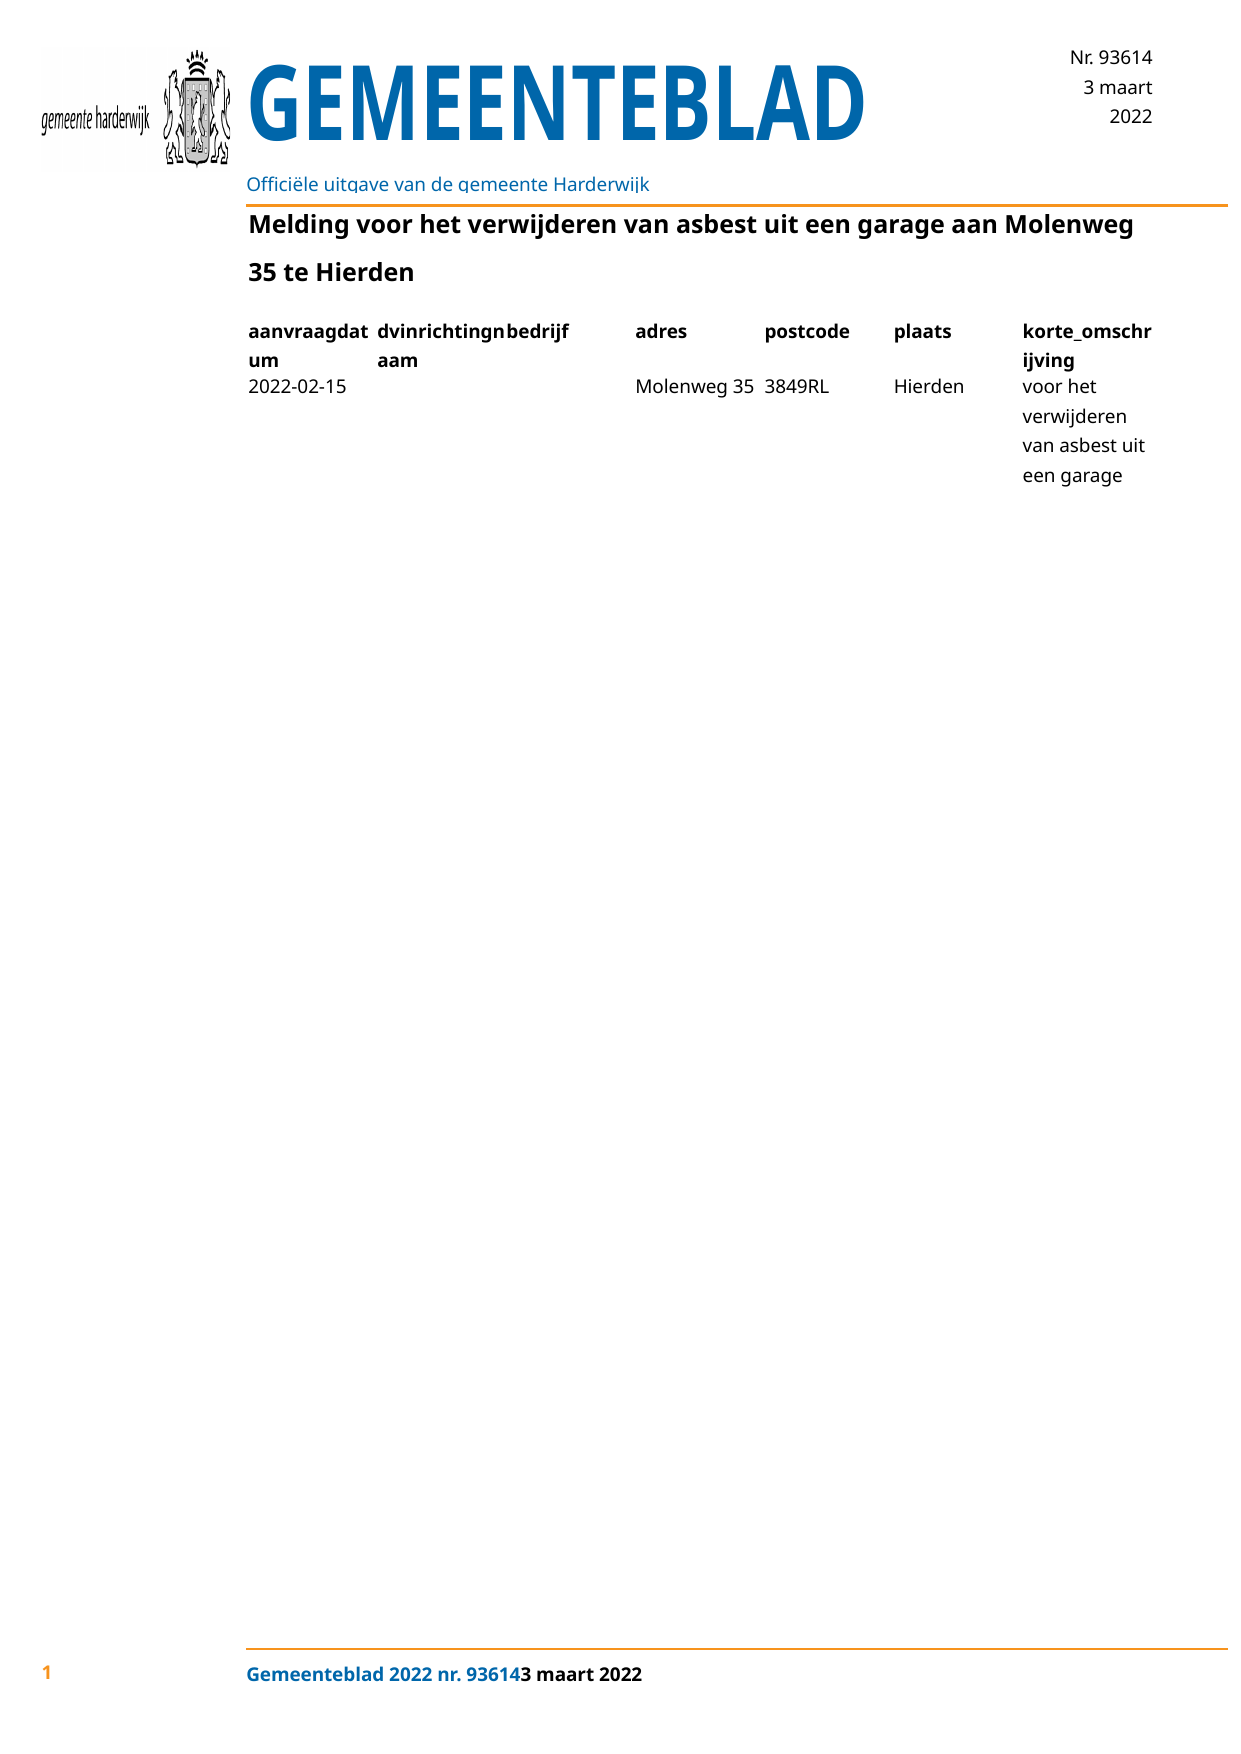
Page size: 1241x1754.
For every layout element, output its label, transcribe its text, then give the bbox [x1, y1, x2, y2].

table_cell [506, 373, 635, 488]
table_cell 2022-02-15 [248, 373, 377, 488]
table_header aanvraagdatum [248, 318, 377, 373]
picture [41, 47, 231, 172]
table_cell voor het verwijderen van asbest uit een garage [1023, 373, 1152, 488]
table_cell 3849RL [764, 373, 893, 488]
table_header plaats [894, 318, 1022, 373]
table_header dvinrichtingnaam [377, 318, 506, 373]
table_cell [377, 373, 506, 488]
table_header adres [635, 318, 764, 373]
table_header bedrijf [506, 318, 635, 373]
table_header postcode [764, 318, 893, 373]
text Melding voor het verwijderen van asbest uit een garage aan Molenweg 35 te Hierden [248, 207, 1152, 288]
table_header korte_omschrijving [1023, 318, 1152, 373]
table_cell Hierden [894, 373, 1022, 488]
table_cell Molenweg 35 [635, 373, 764, 488]
